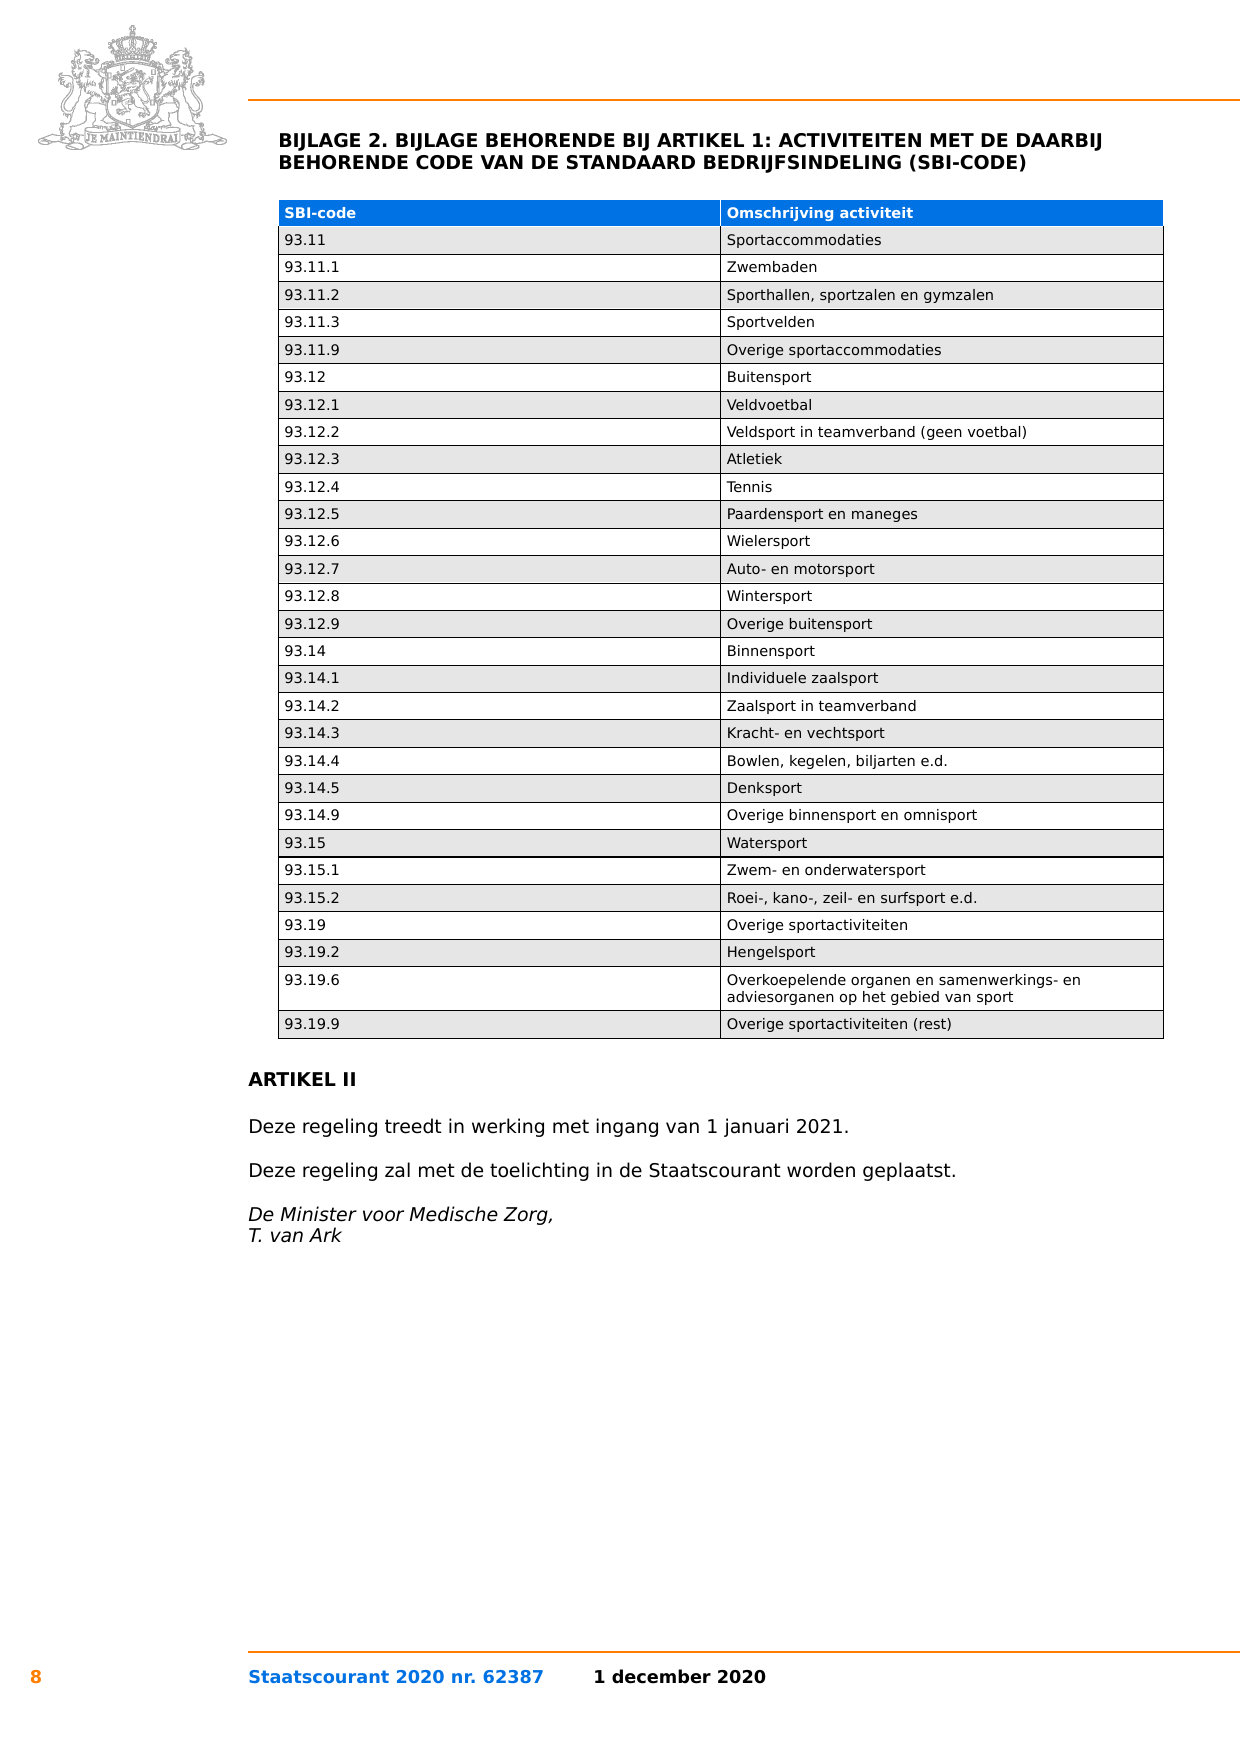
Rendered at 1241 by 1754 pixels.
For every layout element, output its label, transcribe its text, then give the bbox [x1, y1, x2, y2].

table_cell Overkoepelende organen en samenwerkings- en adviesorganen op het gebied van sport [721, 967, 1163, 1010]
table_cell 93.12 [279, 364, 720, 391]
table_cell Veldsport in teamverband (geen voetbal) [721, 419, 1163, 445]
table_cell Individuele zaalsport [721, 666, 1163, 692]
picture [38, 25, 227, 150]
table_cell Overige buitensport [721, 611, 1163, 637]
table_cell 93.15.2 [279, 885, 720, 911]
subtitle BIJLAGE 2. BIJLAGE BEHORENDE BIJ ARTIKEL 1: ACTIVITEITEN MET DE DAARBIJ BEHORENDE CODE VAN DE STANDAARD BEDRIJFSINDELING (SBI-CODE) [278, 130, 1163, 174]
subtitle ARTIKEL II [248, 1069, 1163, 1091]
table_cell Zaalsport in teamverband [721, 693, 1163, 719]
table_cell 93.12.4 [279, 474, 720, 500]
table_header SBI-code [279, 200, 720, 226]
table_cell 93.12.5 [279, 501, 720, 528]
table_cell 93.15.1 [279, 858, 720, 884]
table_cell 93.11.9 [279, 337, 720, 363]
table_cell 93.12.7 [279, 556, 720, 582]
table_cell 93.14 [279, 638, 720, 664]
table_cell Overige binnensport en omnisport [721, 803, 1163, 829]
table_cell Zwem- en onderwatersport [721, 858, 1163, 884]
table_cell Sporthallen, sportzalen en gymzalen [721, 282, 1163, 308]
table_cell 93.11 [279, 227, 720, 254]
table_cell 93.12.6 [279, 529, 720, 555]
table_cell 93.14.2 [279, 693, 720, 719]
table_cell 93.14.1 [279, 666, 720, 692]
table_cell 93.19 [279, 912, 720, 938]
table_cell Buitensport [721, 364, 1163, 391]
table_cell Auto- en motorsport [721, 556, 1163, 582]
table_cell 93.12.1 [279, 392, 720, 418]
table_cell 93.19.6 [279, 967, 720, 1010]
table_cell Wintersport [721, 584, 1163, 610]
table_cell 93.14.5 [279, 775, 720, 802]
text Deze regeling treedt in werking met ingang van 1 januari 2021. [248, 1116, 1163, 1138]
table_cell Watersport [721, 830, 1163, 856]
table_cell Overige sportactiviteiten [721, 912, 1163, 938]
table_cell Atletiek [721, 446, 1163, 473]
table_cell 93.19.9 [279, 1011, 720, 1038]
table_cell 93.12.2 [279, 419, 720, 445]
table_cell Kracht- en vechtsport [721, 720, 1163, 747]
table_cell Binnensport [721, 638, 1163, 664]
table_cell Zwembaden [721, 255, 1163, 281]
table_cell Sportaccommodaties [721, 227, 1163, 254]
table_cell Veldvoetbal [721, 392, 1163, 418]
text Deze regeling zal met de toelichting in de Staatscourant worden geplaatst. [248, 1159, 1163, 1182]
table_cell Overige sportactiviteiten (rest) [721, 1011, 1163, 1038]
table_cell 93.14.4 [279, 748, 720, 774]
table_header Omschrijving activiteit [721, 200, 1163, 226]
table_cell Hengelsport [721, 940, 1163, 966]
table_cell Tennis [721, 474, 1163, 500]
text De Minister voor Medische Zorg, T. van Ark [248, 1203, 1163, 1247]
table_cell 93.14.9 [279, 803, 720, 829]
table_cell Bowlen, kegelen, biljarten e.d. [721, 748, 1163, 774]
table_cell Roei-, kano-, zeil- en surfsport e.d. [721, 885, 1163, 911]
table_cell 93.11.1 [279, 255, 720, 281]
table_cell 93.11.3 [279, 310, 720, 336]
table_cell Paardensport en maneges [721, 501, 1163, 528]
table_cell Sportvelden [721, 310, 1163, 336]
table_cell 93.11.2 [279, 282, 720, 308]
table_cell Wielersport [721, 529, 1163, 555]
table_cell 93.14.3 [279, 720, 720, 747]
table_cell 93.15 [279, 830, 720, 856]
table_cell 93.12.9 [279, 611, 720, 637]
table_cell 93.12.3 [279, 446, 720, 473]
table_cell Overige sportaccommodaties [721, 337, 1163, 363]
table_cell 93.19.2 [279, 940, 720, 966]
table_cell Denksport [721, 775, 1163, 802]
table_cell 93.12.8 [279, 584, 720, 610]
